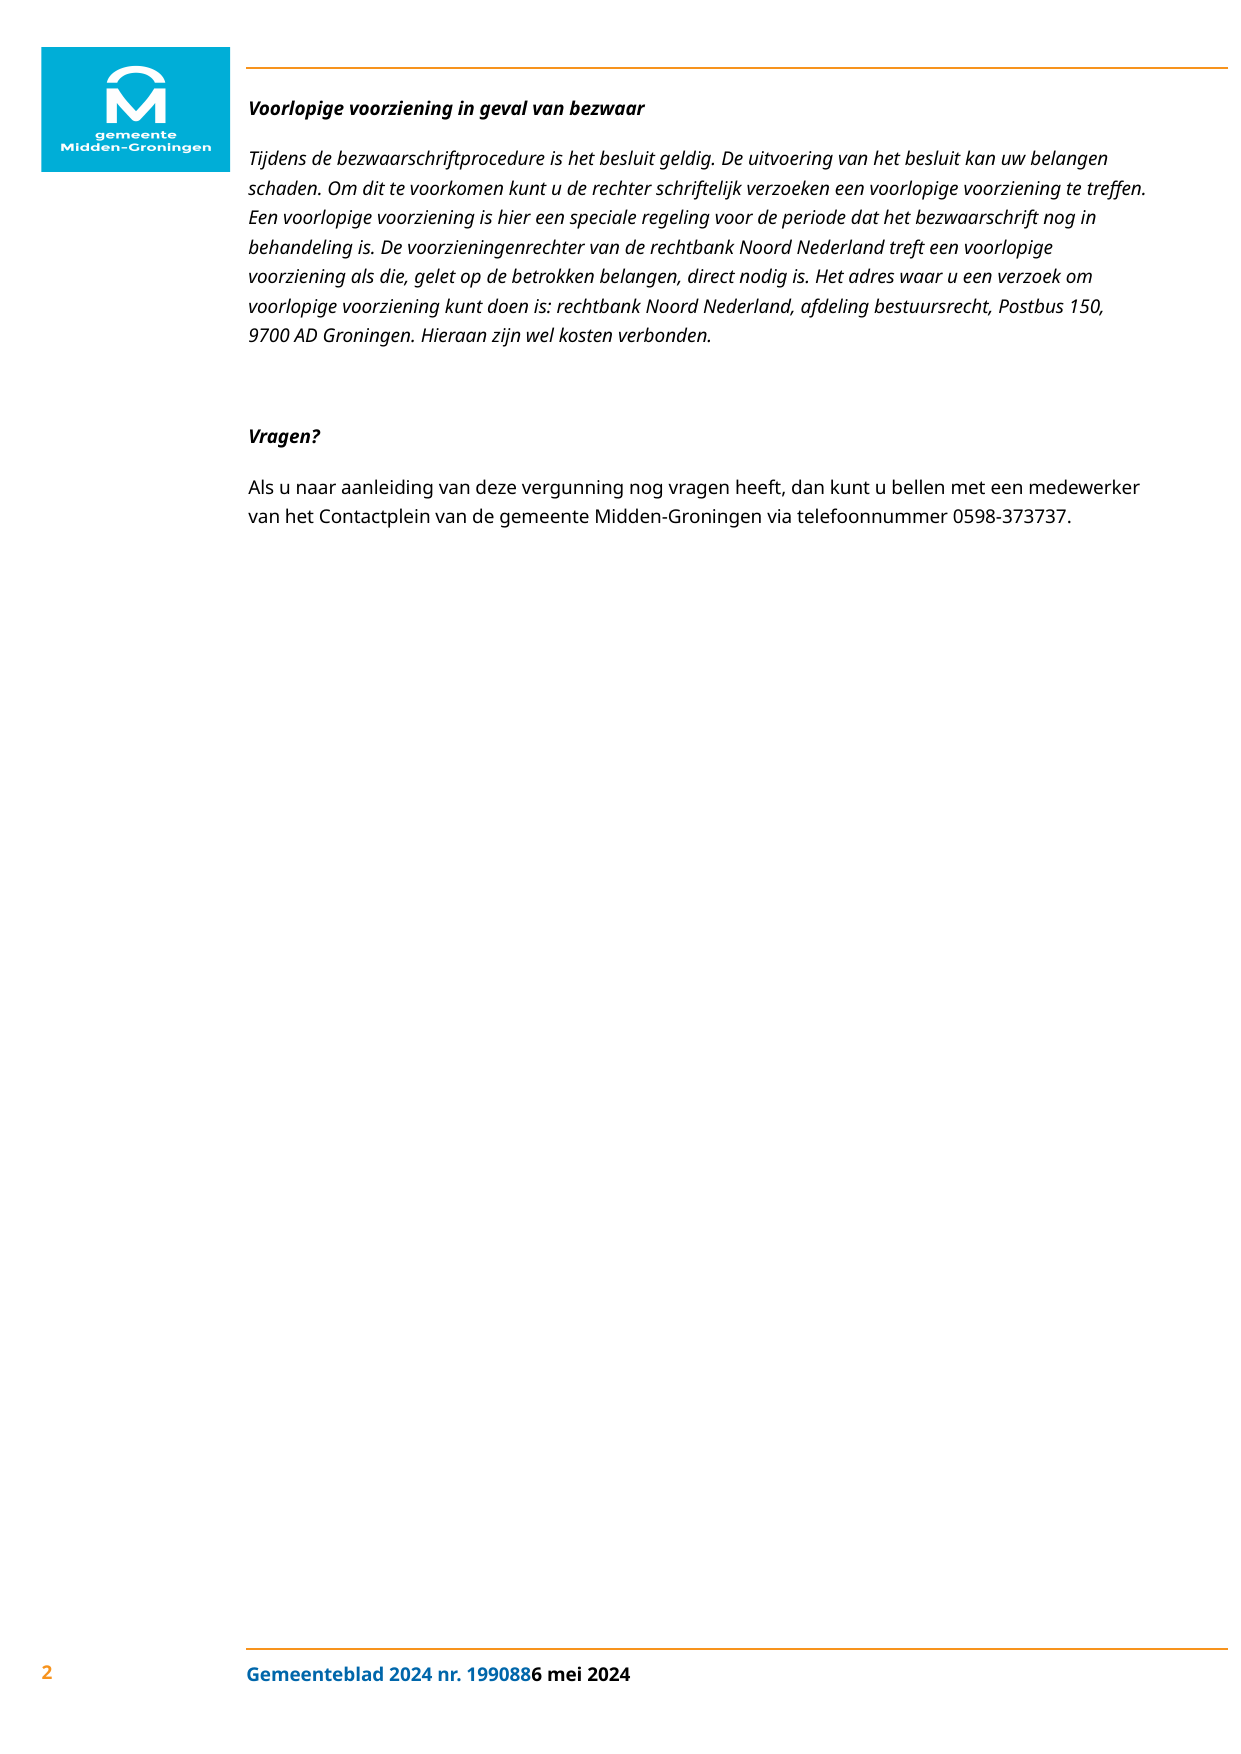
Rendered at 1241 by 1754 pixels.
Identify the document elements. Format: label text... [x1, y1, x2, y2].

text Vragen? [248, 423, 1152, 449]
text Tijdens de bezwaarschriftprocedure is het besluit geldig. De uitvoering van het besluit kan uw belangen schaden. Om dit te voorkomen kunt u de rechter schriftelijk verzoeken een voorlopige voorziening te treffen. Een voorlopige voorziening is hier een speciale regeling voor de periode dat het bezwaarschrift nog in behandeling is. De voorzieningenrechter van de rechtbank Noord Nederland treft een voorlopige voorziening als die, gelet op de betrokken belangen, direct nodig is. Het adres waar u een verzoek om voorlopige voorziening kunt doen is: rechtbank Noord Nederland, afdeling bestuursrecht, Postbus 150, 9700 AD Groningen. Hieraan zijn wel kosten verbonden. [248, 145, 1152, 348]
text Voorlopige voorziening in geval van bezwaar [248, 95, 1152, 121]
picture [184, 146, 190, 153]
picture [108, 66, 164, 82]
picture [107, 89, 165, 122]
text Als u naar aanleiding van deze vergunning nog vragen heeft, dan kunt u bellen met een medewerker van het Contactplein van de gemeente Midden-Groningen via telefoonnummer 0598-373737. [248, 474, 1152, 529]
